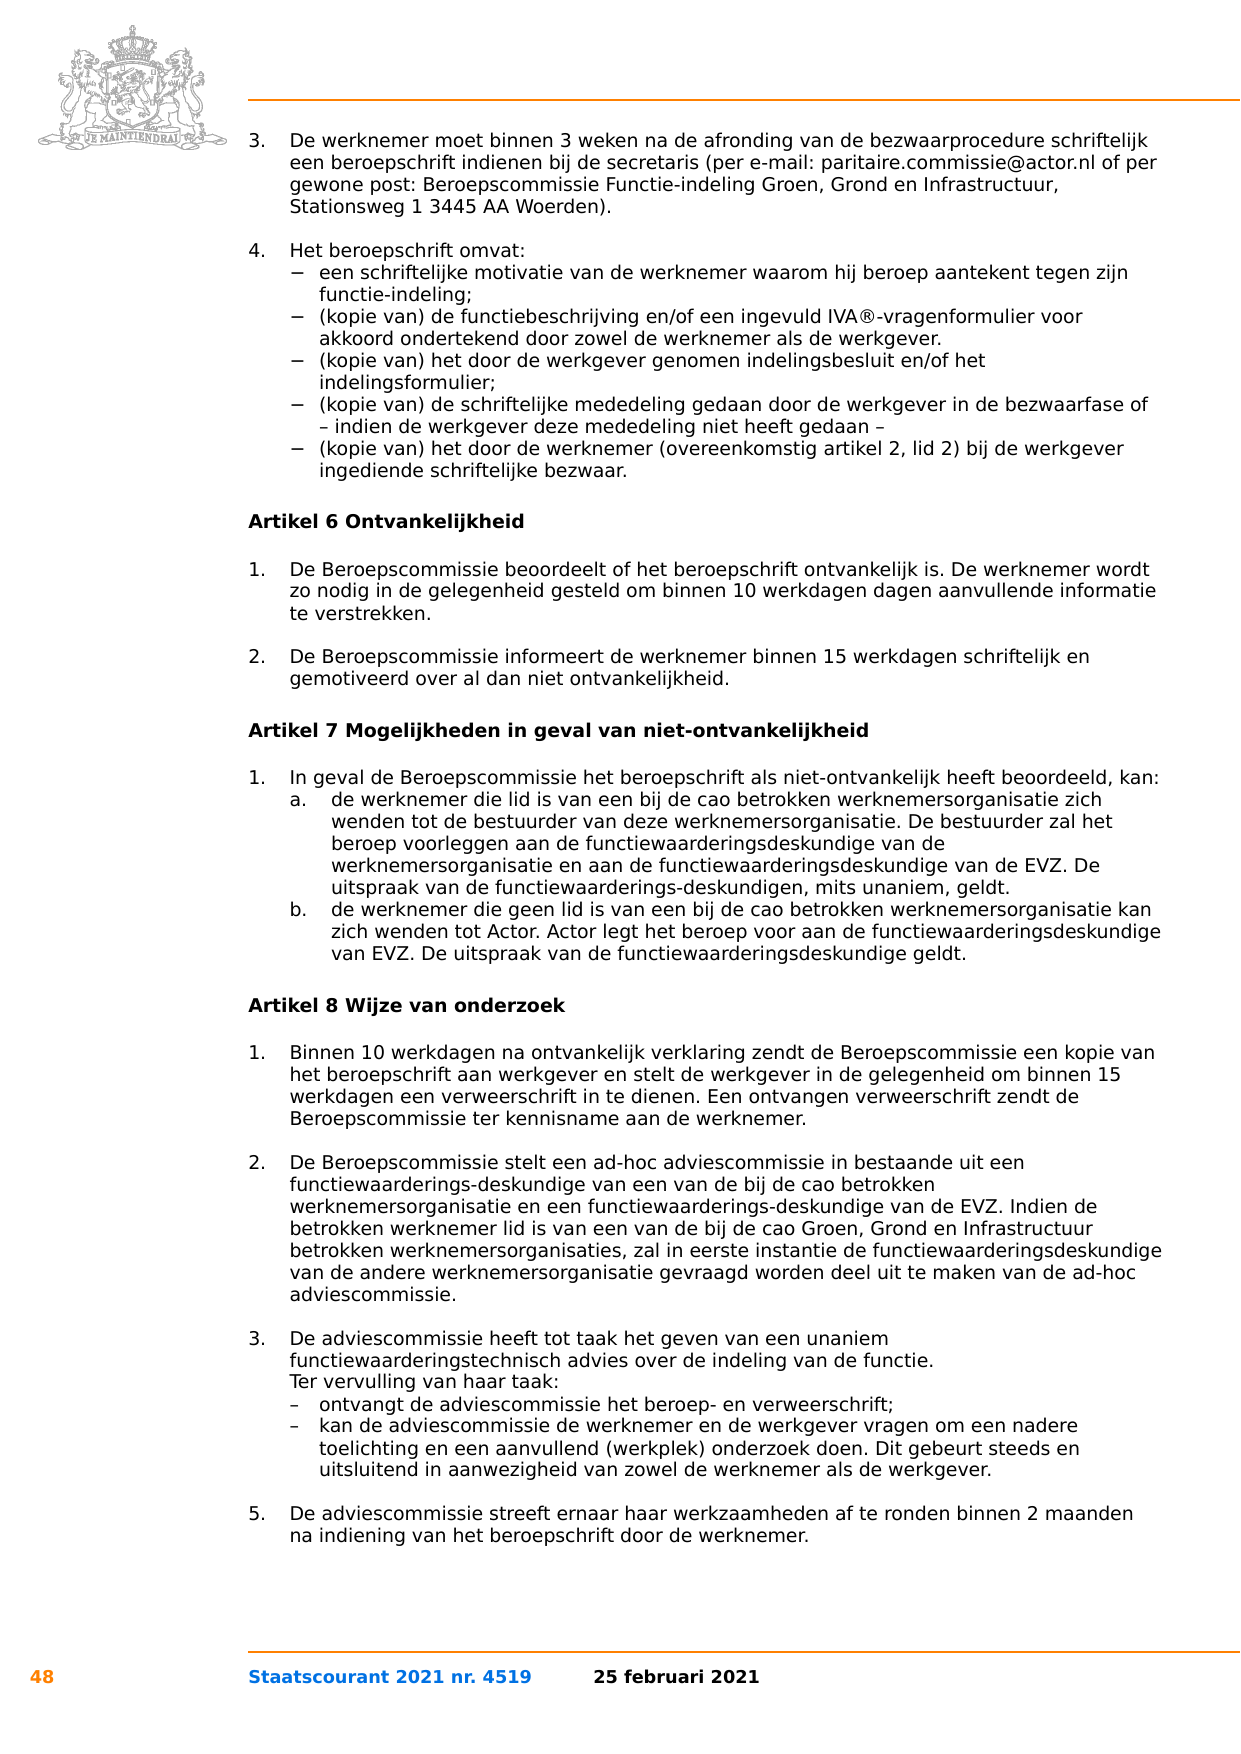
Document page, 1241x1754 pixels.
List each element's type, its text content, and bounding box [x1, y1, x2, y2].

text − een schriftelijke motivatie van de werknemer waarom hij beroep aantekent tegen zijn functie-indeling; [289, 262, 1163, 306]
text 4. Het beroepschrift omvat: [248, 240, 1163, 262]
text 2. De Beroepscommissie stelt een ad-hoc adviescommissie in bestaande uit een functiewaarderings-deskundige van een van de bij de cao betrokken werknemersorganisatie en een functiewaarderings-deskundige van de EVZ. Indien de betrokken werknemer lid is van een van de bij de cao Groen, Grond en Infrastructuur betrokken werknemersorganisaties, zal in eerste instantie de functiewaarderingsdeskundige van de andere werknemersorganisatie gevraagd worden deel uit te maken van de ad-hoc adviescommissie. [248, 1152, 1163, 1306]
text – ontvangt de adviescommissie het beroep- en verweerschrift; [289, 1393, 1163, 1415]
text − (kopie van) de schriftelijke mededeling gedaan door de werkgever in de bezwaarfase of – indien de werkgever deze mededeling niet heeft gedaan – [289, 393, 1163, 437]
text 3. De werknemer moet binnen 3 weken na de afronding van de bezwaarprocedure schriftelijk een beroepschrift indienen bij de secretaris (per e-mail: paritaire.commissie@actor.nl of per gewone post: Beroepscommissie Functie-indeling Groen, Grond en Infrastructuur, Stationsweg 1 3445 AA Woerden). [248, 130, 1163, 218]
text 1. In geval de Beroepscommissie het beroepschrift als niet-ontvankelijk heeft beoordeeld, kan: [248, 767, 1163, 789]
text 5. De adviescommissie streeft ernaar haar werkzaamheden af te ronden binnen 2 maanden na indiening van het beroepschrift door de werknemer. [248, 1503, 1163, 1547]
text 1. De Beroepscommissie beoordeelt of het beroepschrift ontvankelijk is. De werknemer wordt zo nodig in de gelegenheid gesteld om binnen 10 werkdagen dagen aanvullende informatie te verstrekken. [248, 558, 1163, 624]
text b. de werknemer die geen lid is van een bij de cao betrokken werknemersorganisatie kan zich wenden tot Actor. Actor legt het beroep voor aan de functiewaarderingsdeskundige van EVZ. De uitspraak van de functiewaarderingsdeskundige geldt. [289, 899, 1163, 965]
subtitle Artikel 8 Wijze van onderzoek [248, 995, 1163, 1017]
text Ter vervulling van haar taak: [289, 1371, 1163, 1393]
text − (kopie van) het door de werknemer (overeenkomstig artikel 2, lid 2) bij de werkgever ingediende schriftelijke bezwaar. [289, 437, 1163, 481]
text 2. De Beroepscommissie informeert de werknemer binnen 15 werkdagen schriftelijk en gemotiveerd over al dan niet ontvankelijkheid. [248, 646, 1163, 690]
subtitle Artikel 7 Mogelijkheden in geval van niet-ontvankelijkheid [248, 720, 1163, 742]
text a. de werknemer die lid is van een bij de cao betrokken werknemersorganisatie zich wenden tot de bestuurder van deze werknemersorganisatie. De bestuurder zal het beroep voorleggen aan de functiewaarderingsdeskundige van de werknemersorganisatie en aan de functiewaarderingsdeskundige van de EVZ. De uitspraak van de functiewaarderings-deskundigen, mits unaniem, geldt. [289, 789, 1163, 899]
picture [38, 25, 227, 150]
text 1. Binnen 10 werkdagen na ontvankelijk verklaring zendt de Beroepscommissie een kopie van het beroepschrift aan werkgever en stelt de werkgever in de gelegenheid om binnen 15 werkdagen een verweerschrift in te dienen. Een ontvangen verweerschrift zendt de Beroepscommissie ter kennisname aan de werknemer. [248, 1042, 1163, 1130]
subtitle Artikel 6 Ontvankelijkheid [248, 511, 1163, 533]
text − (kopie van) de functiebeschrijving en/of een ingevuld IVA®-vragenformulier voor akkoord ondertekend door zowel de werknemer als de werkgever. [289, 306, 1163, 349]
text – kan de adviescommissie de werknemer en de werkgever vragen om een nadere toelichting en een aanvullend (werkplek) onderzoek doen. Dit gebeurt steeds en uitsluitend in aanwezigheid van zowel de werknemer als de werkgever. [289, 1415, 1163, 1481]
text − (kopie van) het door de werkgever genomen indelingsbesluit en/of het indelingsformulier; [289, 349, 1163, 393]
text 3. De adviescommissie heeft tot taak het geven van een unaniem functiewaarderingstechnisch advies over de indeling van de functie. [248, 1327, 1163, 1371]
